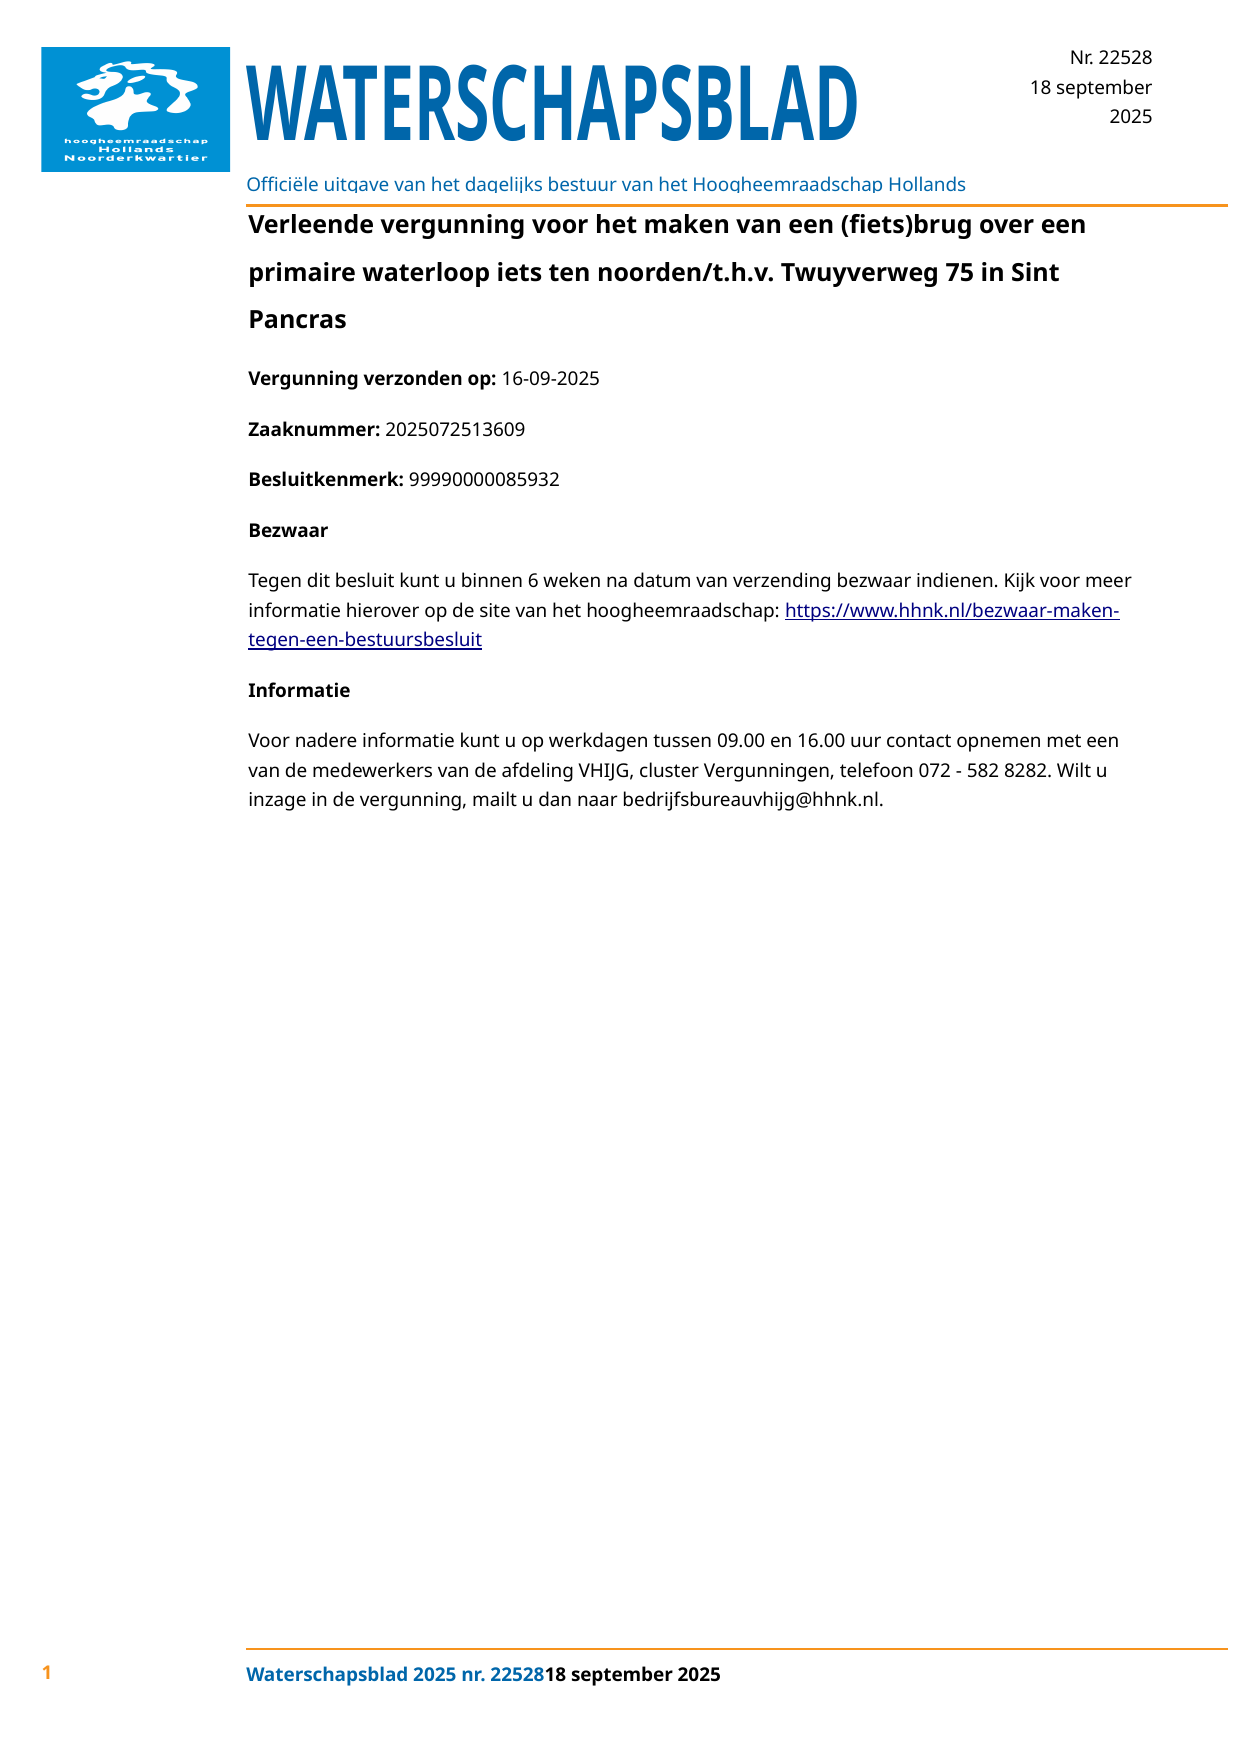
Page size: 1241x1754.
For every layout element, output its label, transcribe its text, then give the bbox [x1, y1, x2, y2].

text Informatie [248, 677, 1152, 702]
picture [78, 64, 122, 99]
text Besluitkenmerk: 99990000085932 [248, 466, 1152, 492]
picture [129, 76, 144, 82]
text Bezwaar [248, 517, 1152, 542]
text Zaaknummer: 2025072513609 [248, 416, 1152, 442]
text Tegen dit besluit kunt u binnen 6 weken na datum van verzending bezwaar indienen. Kijk voor meer informatie hierover op de site van het hoogheemraadschap: https://www.hhnk.nl/bezwaar-maken-tegen-een-bestuursbesluit [248, 567, 1152, 652]
picture [88, 87, 157, 130]
text Voor nadere informatie kunt u op werkdagen tussen 09.00 en 16.00 uur contact opnemen met een van de medewerkers van de afdeling VHIJG, cluster Vergunningen, telefoon 072 - 582 8282. Wilt u inzage in de vergunning, mailt u dan naar bedrijfsbureauvhijg@hhnk.nl. [248, 727, 1152, 812]
text Vergunning verzonden op: 16-09-2025 [248, 366, 1152, 391]
picture [118, 62, 197, 112]
text Verleende vergunning voor het maken van een (fiets)brug over een primaire waterloop iets ten noorden/t.h.v. Twuyverweg 75 in Sint Pancras [248, 207, 1152, 336]
